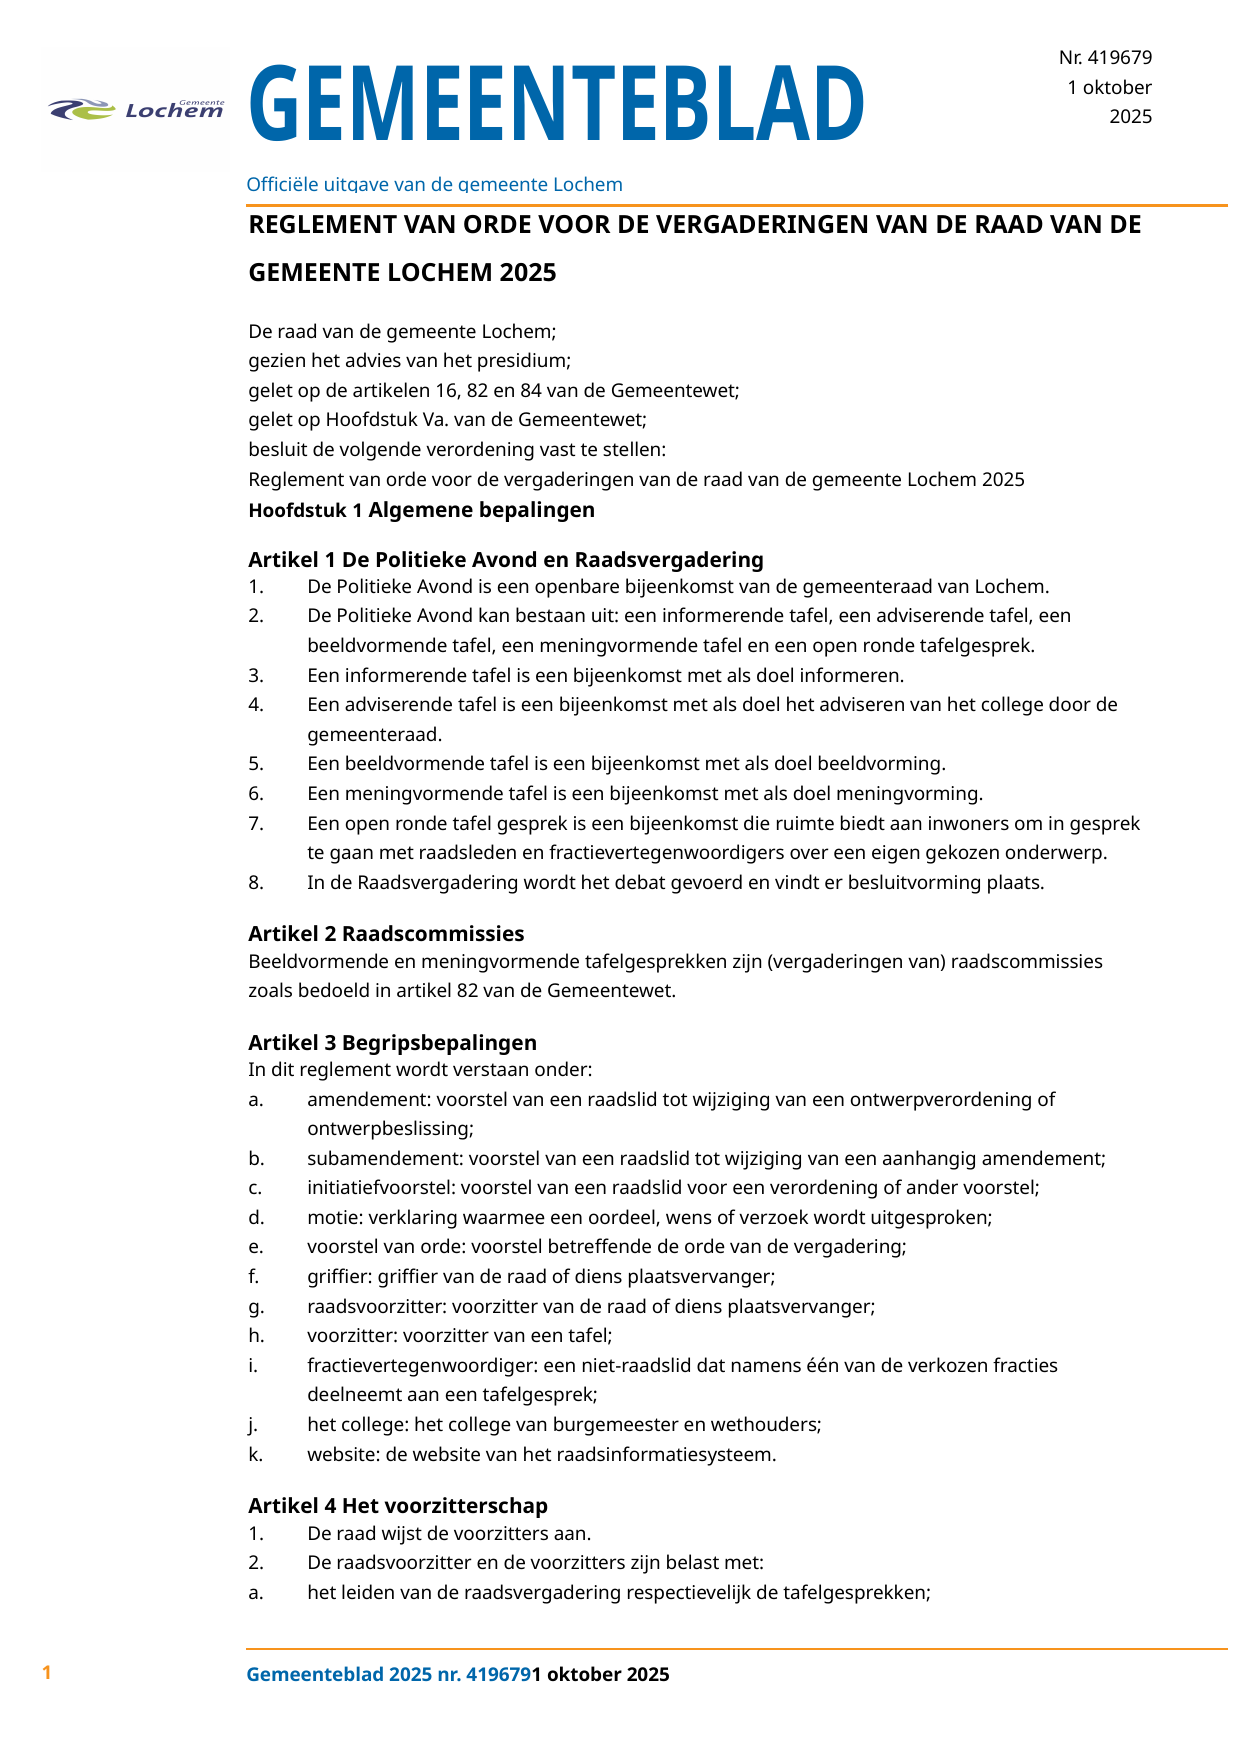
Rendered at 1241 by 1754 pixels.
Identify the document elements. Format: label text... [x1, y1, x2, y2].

list het leiden van de raadsvergadering respectievelijk de tafelgesprekken; [248, 1579, 1152, 1604]
list motie: verklaring waarmee een oordeel, wens of verzoek wordt uitgesproken; [248, 1204, 1152, 1230]
text REGLEMENT VAN ORDE VOOR DE VERGADERINGEN VAN DE RAAD VAN DE GEMEENTE LOCHEM 2025 [248, 207, 1152, 288]
list fractievertegenwoordiger: een niet-raadslid dat namens één van de verkozen fracties deelneemt aan een tafelgesprek; [248, 1352, 1152, 1407]
list De raad wijst de voorzitters aan. [248, 1520, 1152, 1545]
list De Politieke Avond kan bestaan uit: een informerende tafel, een adviserende tafel, een beeldvormende tafel, een meningvormende tafel en een open ronde tafelgesprek. [248, 603, 1152, 658]
text Artikel 4 Het voorzitterschap [248, 1491, 1152, 1520]
list Een open ronde tafel gesprek is een bijeenkomst die ruimte biedt aan inwoners om in gesprek te gaan met raadsleden en fractievertegenwoordigers over een eigen gekozen onderwerp. [248, 810, 1152, 865]
text Artikel 2 Raadscommissies [248, 919, 1152, 948]
text besluit de volgende verordening vast te stellen: [248, 436, 1152, 462]
list website: de website van het raadsinformatiesysteem. [248, 1441, 1152, 1467]
list griffier: griffier van de raad of diens plaatsvervanger; [248, 1263, 1152, 1289]
text In dit reglement wordt verstaan onder: [248, 1056, 1152, 1082]
text Reglement van orde voor de vergaderingen van de raad van de gemeente Lochem 2025 [248, 466, 1152, 492]
text gezien het advies van het presidium; [248, 347, 1152, 373]
list Een informerende tafel is een bijeenkomst met als doel informeren. [248, 662, 1152, 688]
text gelet op de artikelen 16, 82 en 84 van de Gemeentewet; [248, 377, 1152, 403]
text De raad van de gemeente Lochem; [248, 318, 1152, 344]
list Een beeldvormende tafel is een bijeenkomst met als doel beeldvorming. [248, 751, 1152, 776]
text Beeldvormende en meningvormende tafelgesprekken zijn (vergaderingen van) raadscommissies zoals bedoeld in artikel 82 van de Gemeentewet. [248, 948, 1152, 1003]
list initiatiefvoorstel: voorstel van een raadslid voor een verordening of ander voorstel; [248, 1174, 1152, 1200]
text gelet op Hoofdstuk Va. van de Gemeentewet; [248, 407, 1152, 432]
list voorstel van orde: voorstel betreffende de orde van de vergadering; [248, 1234, 1152, 1259]
list Een meningvormende tafel is een bijeenkomst met als doel meningvorming. [248, 780, 1152, 806]
list De raadsvoorzitter en de voorzitters zijn belast met: [248, 1549, 1152, 1575]
list De Politieke Avond is een openbare bijeenkomst van de gemeenteraad van Lochem. [248, 573, 1152, 599]
list amendement: voorstel van een raadslid tot wijziging van een ontwerpverordening of ontwerpbeslissing; [248, 1086, 1152, 1141]
list subamendement: voorstel van een raadslid tot wijziging van een aanhangig amendement; [248, 1145, 1152, 1171]
picture [41, 47, 231, 172]
text Hoofdstuk 1 Algemene bepalingen [248, 495, 1152, 524]
text Artikel 1 De Politieke Avond en Raadsvergadering [248, 545, 1152, 573]
list Een adviserende tafel is een bijeenkomst met als doel het adviseren van het college door de gemeenteraad. [248, 691, 1152, 747]
list In de Raadsvergadering wordt het debat gevoerd en vindt er besluitvorming plaats. [248, 869, 1152, 895]
text Artikel 3 Begripsbepalingen [248, 1028, 1152, 1056]
list voorzitter: voorzitter van een tafel; [248, 1322, 1152, 1348]
list het college: het college van burgemeester en wethouders; [248, 1411, 1152, 1437]
list raadsvoorzitter: voorzitter van de raad of diens plaatsvervanger; [248, 1293, 1152, 1319]
